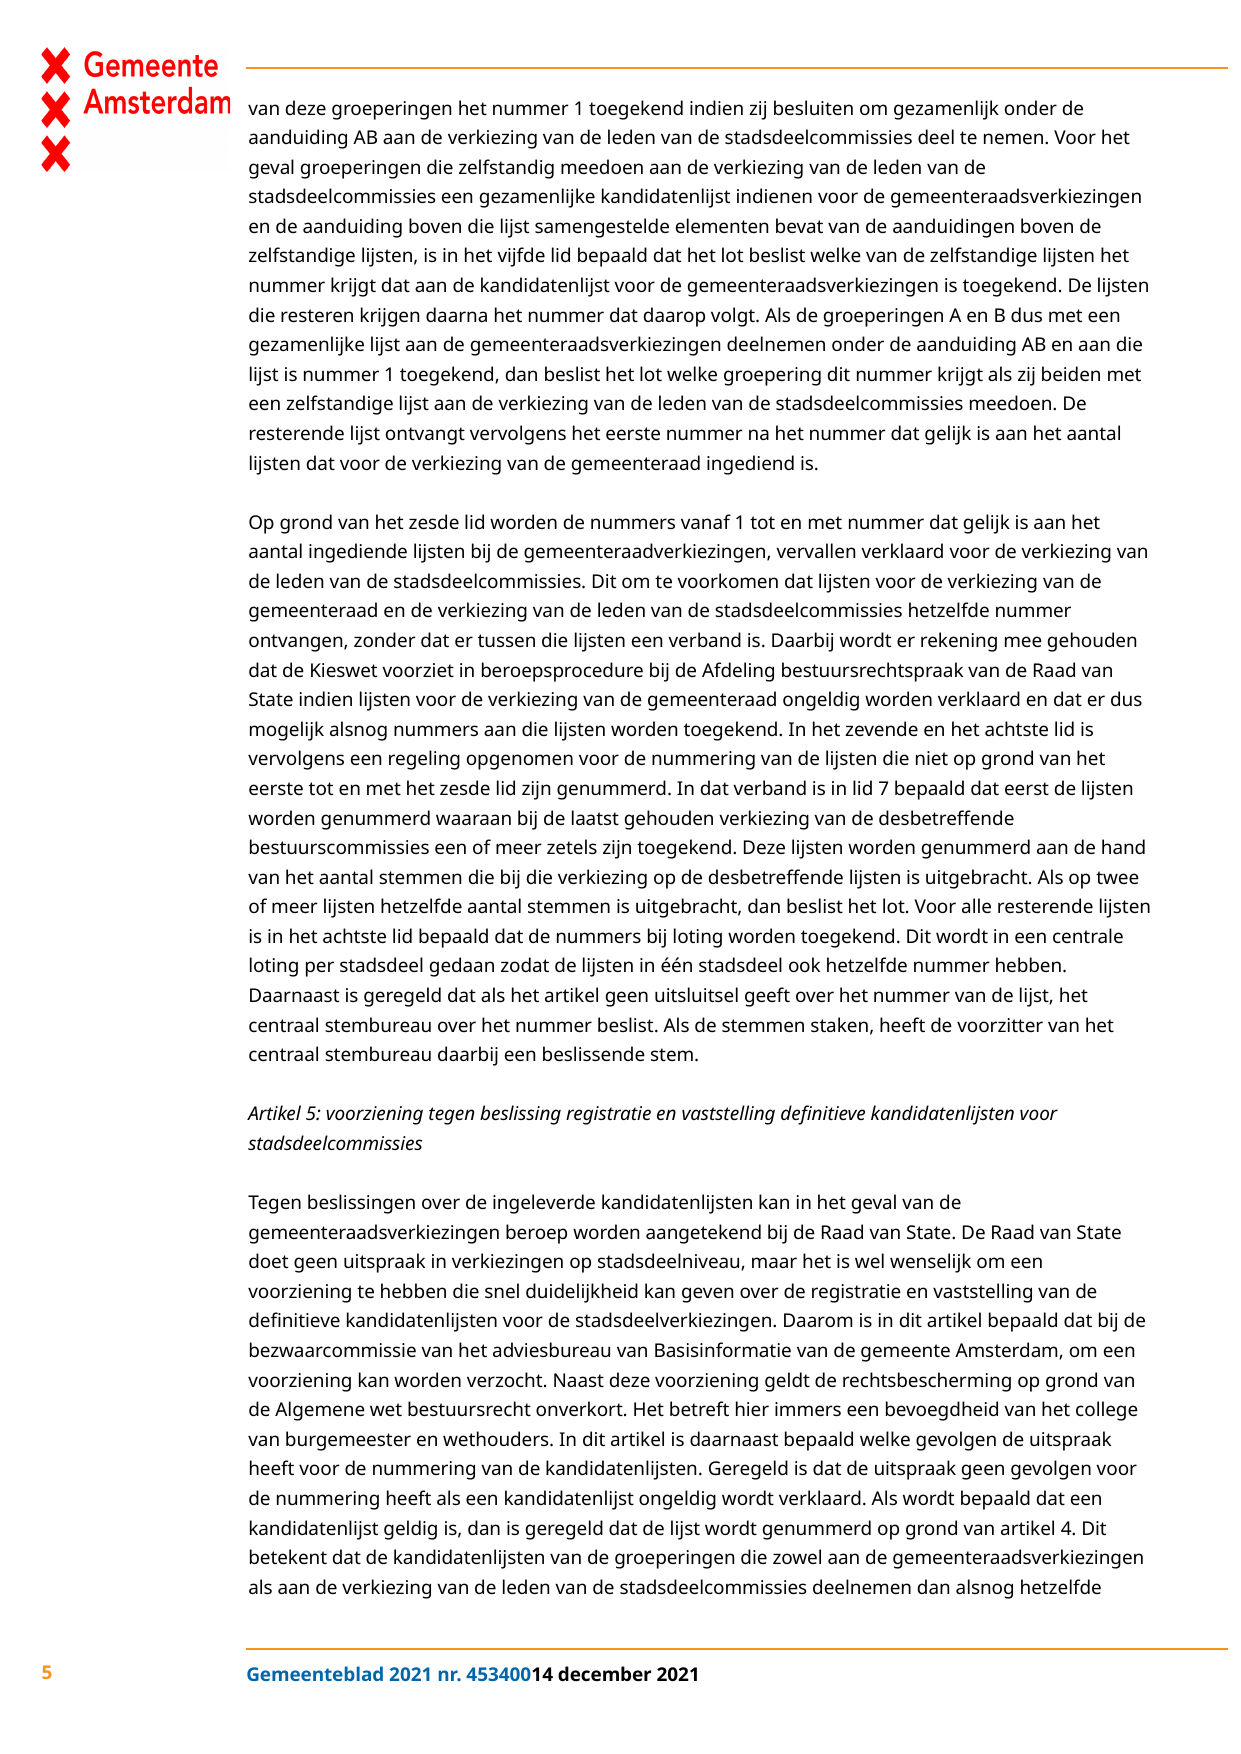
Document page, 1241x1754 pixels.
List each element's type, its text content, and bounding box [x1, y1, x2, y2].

text van deze groeperingen het nummer 1 toegekend indien zij besluiten om gezamenlijk onder de aanduiding AB aan de verkiezing van de leden van de stadsdeelcommissies deel te nemen. Voor het geval groeperingen die zelfstandig meedoen aan de verkiezing van de leden van de stadsdeelcommissies een gezamenlijke kandidatenlijst indienen voor de gemeenteraadsverkiezingen en de aanduiding boven die lijst samengestelde elementen bevat van de aanduidingen boven de zelfstandige lijsten, is in het vijfde lid bepaald dat het lot beslist welke van de zelfstandige lijsten het nummer krijgt dat aan de kandidatenlijst voor de gemeenteraadsverkiezingen is toegekend. De lijsten die resteren krijgen daarna het nummer dat daarop volgt. Als de groeperingen A en B dus met een gezamenlijke lijst aan de gemeenteraadsverkiezingen deelnemen onder de aanduiding AB en aan die lijst is nummer 1 toegekend, dan beslist het lot welke groepering dit nummer krijgt als zij beiden met een zelfstandige lijst aan de verkiezing van de leden van de stadsdeelcommissies meedoen. De resterende lijst ontvangt vervolgens het eerste nummer na het nummer dat gelijk is aan het aantal lijsten dat voor de verkiezing van de gemeenteraad ingediend is. [248, 95, 1152, 476]
text Op grond van het zesde lid worden de nummers vanaf 1 tot en met nummer dat gelijk is aan het aantal ingediende lijsten bij de gemeenteraadverkiezingen, vervallen verklaard voor de verkiezing van de leden van de stadsdeelcommissies. Dit om te voorkomen dat lijsten voor de verkiezing van de gemeenteraad en de verkiezing van de leden van de stadsdeelcommissies hetzelfde nummer ontvangen, zonder dat er tussen die lijsten een verband is. Daarbij wordt er rekening mee gehouden dat de Kieswet voorziet in beroepsprocedure bij de Afdeling bestuursrechtspraak van de Raad van State indien lijsten voor de verkiezing van de gemeenteraad ongeldig worden verklaard en dat er dus mogelijk alsnog nummers aan die lijsten worden toegekend. In het zevende en het achtste lid is vervolgens een regeling opgenomen voor de nummering van de lijsten die niet op grond van het eerste tot en met het zesde lid zijn genummerd. In dat verband is in lid 7 bepaald dat eerst de lijsten worden genummerd waaraan bij de laatst gehouden verkiezing van de desbetreffende bestuurscommissies een of meer zetels zijn toegekend. Deze lijsten worden genummerd aan de hand van het aantal stemmen die bij die verkiezing op de desbetreffende lijsten is uitgebracht. Als op twee of meer lijsten hetzelfde aantal stemmen is uitgebracht, dan beslist het lot. Voor alle resterende lijsten is in het achtste lid bepaald dat de nummers bij loting worden toegekend. Dit wordt in een centrale loting per stadsdeel gedaan zodat de lijsten in één stadsdeel ook hetzelfde nummer hebben. Daarnaast is geregeld dat als het artikel geen uitsluitsel geeft over het nummer van de lijst, het centraal stembureau over het nummer beslist. Als de stemmen staken, heeft de voorzitter van het centraal stembureau daarbij een beslissende stem. [248, 509, 1152, 1067]
picture [41, 47, 231, 172]
text Artikel 5: voorziening tegen beslissing registratie en vaststelling definitieve kandidatenlijsten voor stadsdeelcommissies [248, 1101, 1152, 1156]
text Tegen beslissingen over de ingeleverde kandidatenlijsten kan in het geval van de gemeenteraadsverkiezingen beroep worden aangetekend bij de Raad van State. De Raad van State doet geen uitspraak in verkiezingen op stadsdeelniveau, maar het is wel wenselijk om een voorziening te hebben die snel duidelijkheid kan geven over de registratie en vaststelling van de definitieve kandidatenlijsten voor de stadsdeelverkiezingen. Daarom is in dit artikel bepaald dat bij de bezwaarcommissie van het adviesbureau van Basisinformatie van de gemeente Amsterdam, om een voorziening kan worden verzocht. Naast deze voorziening geldt de rechtsbescherming op grond van de Algemene wet bestuursrecht onverkort. Het betreft hier immers een bevoegdheid van het college van burgemeester en wethouders. In dit artikel is daarnaast bepaald welke gevolgen de uitspraak heeft voor de nummering van de kandidatenlijsten. Geregeld is dat de uitspraak geen gevolgen voor de nummering heeft als een kandidatenlijst ongeldig wordt verklaard. Als wordt bepaald dat een kandidatenlijst geldig is, dan is geregeld dat de lijst wordt genummerd op grond van artikel 4. Dit betekent dat de kandidatenlijsten van de groeperingen die zowel aan de gemeenteraadsverkiezingen als aan de verkiezing van de leden van de stadsdeelcommissies deelnemen dan alsnog hetzelfde [248, 1189, 1152, 1600]
